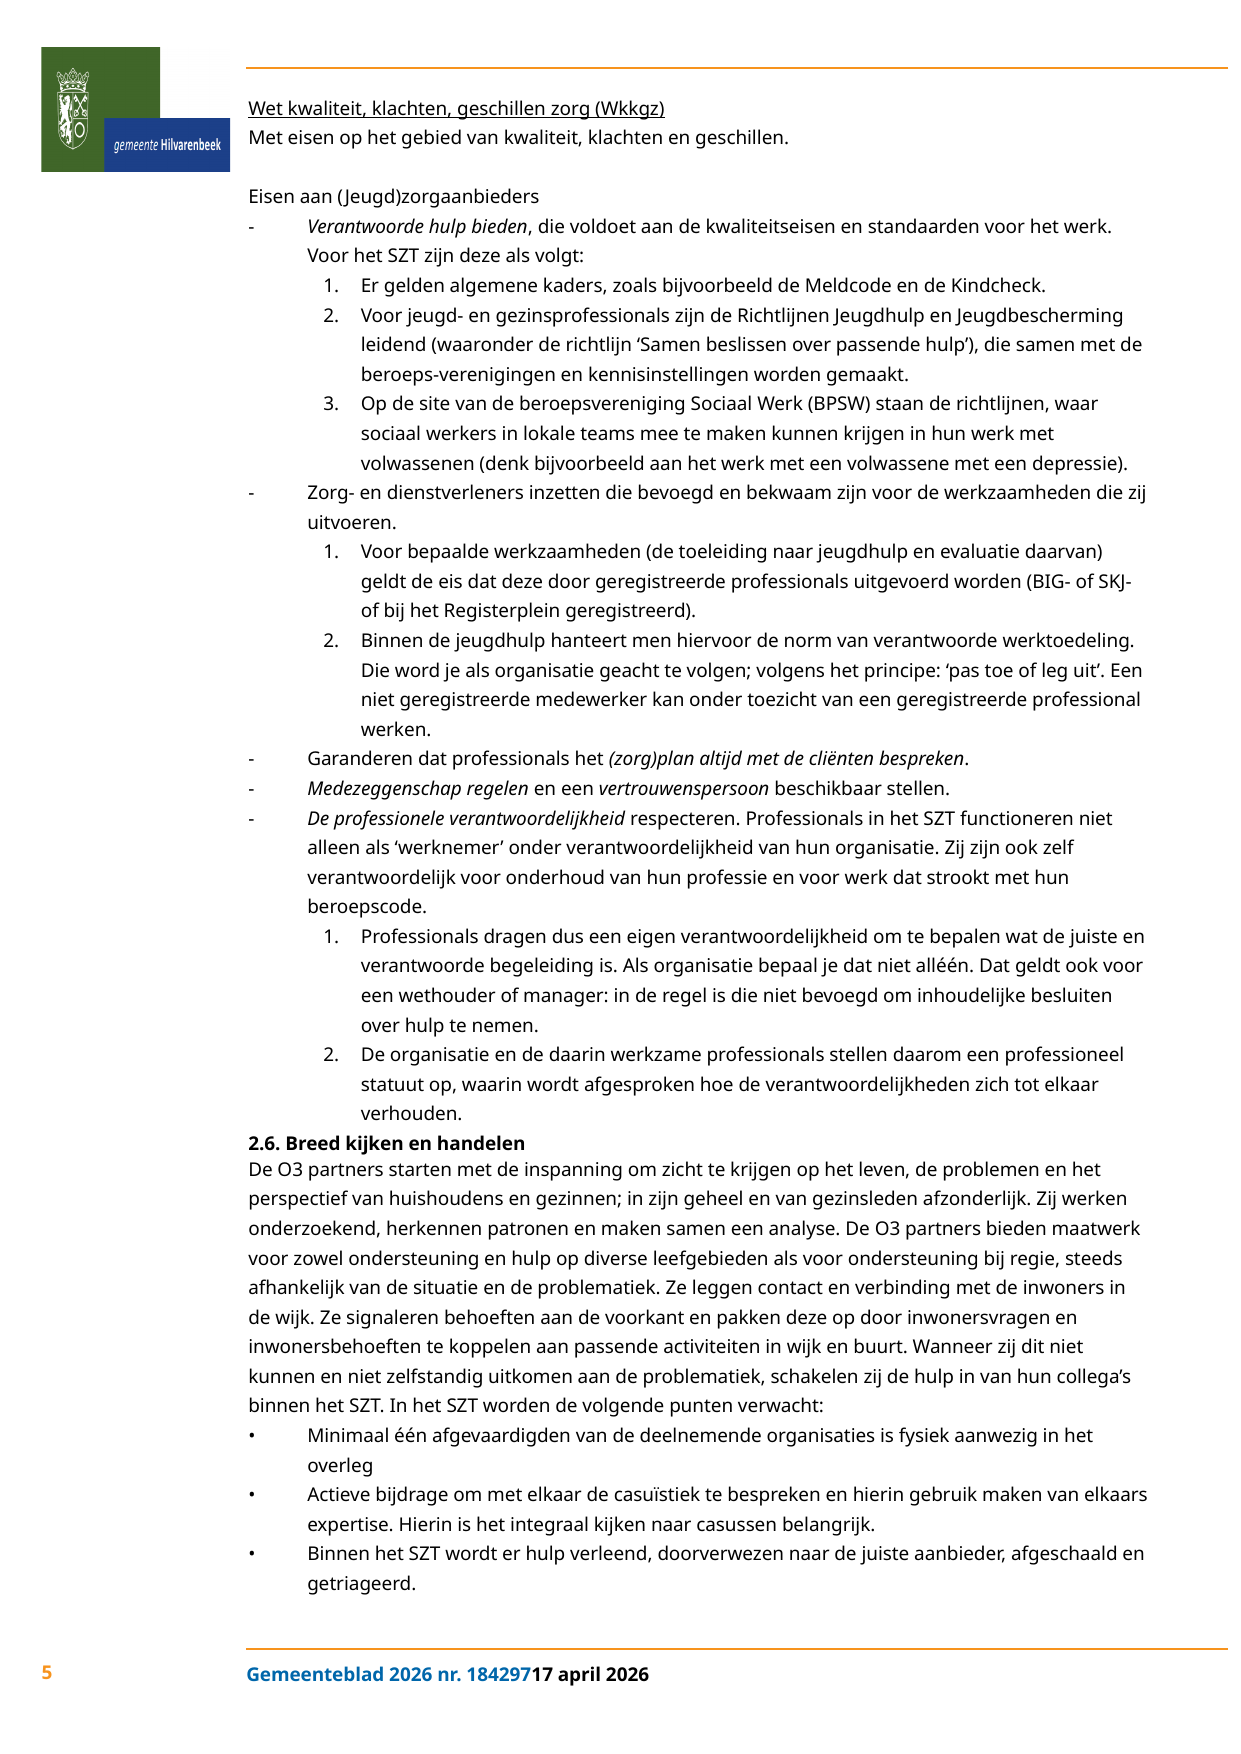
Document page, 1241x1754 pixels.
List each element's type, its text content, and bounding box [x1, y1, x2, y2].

text 2.6. Breed kijken en handelen [248, 1130, 1152, 1156]
list Zorg- en dienstverleners inzetten die bevoegd en bekwaam zijn voor de werkzaamheden die zij uitvoeren. [248, 479, 1152, 535]
list Binnen de jeugdhulp hanteert men hiervoor de norm van verantwoorde werktoedeling. Die word je als organisatie geacht te volgen; volgens het principe: ‘pas toe of leg uit’. Een niet geregistreerde medewerker kan onder toezicht van een geregistreerde professional werken. [323, 627, 1152, 742]
picture [41, 47, 231, 172]
list Op de site van de beroepsvereniging Sociaal Werk (BPSW) staan de richtlijnen, waar sociaal werkers in lokale teams mee te maken kunnen krijgen in hun werk met volwassenen (denk bijvoorbeeld aan het werk met een volwassene met een depressie). [323, 391, 1152, 476]
list Garanderen dat professionals het (zorg)plan altijd met de cliënten bespreken. [248, 746, 1152, 771]
list Verantwoorde hulp bieden, die voldoet aan de kwaliteitseisen en standaarden voor het werk. Voor het SZT zijn deze als volgt: [248, 213, 1152, 268]
list De organisatie en de daarin werkzame professionals stellen daarom een professioneel statuut op, waarin wordt afgesproken hoe de verantwoordelijkheden zich tot elkaar verhouden. [323, 1041, 1152, 1126]
text De O3 partners starten met de inspanning om zicht te krijgen op het leven, de problemen en het perspectief van huishoudens en gezinnen; in zijn geheel en van gezinsleden afzonderlijk. Zij werken onderzoekend, herkennen patronen en maken samen een analyse. De O3 partners bieden maatwerk voor zowel ondersteuning en hulp op diverse leefgebieden als voor ondersteuning bij regie, steeds afhankelijk van de situatie en de problematiek. Ze leggen contact en verbinding met de inwoners in de wijk. Ze signaleren behoeften aan de voorkant en pakken deze op door inwonersvragen en inwonersbehoeften te koppelen aan passende activiteiten in wijk en buurt. Wanneer zij dit niet kunnen en niet zelfstandig uitkomen aan de problematiek, schakelen zij de hulp in van hun collega’s binnen het SZT. In het SZT worden de volgende punten verwacht: [248, 1156, 1152, 1418]
list De professionele verantwoordelijkheid respecteren. Professionals in het SZT functioneren niet alleen als ‘werknemer’ onder verantwoordelijkheid van hun organisatie. Zij zijn ook zelf verantwoordelijk voor onderhoud van hun professie en voor werk dat strookt met hun beroepscode. [248, 805, 1152, 919]
list Binnen het SZT wordt er hulp verleend, doorverwezen naar de juiste aanbieder, afgeschaald en getriageerd. [248, 1541, 1152, 1596]
list Professionals dragen dus een eigen verantwoordelijkheid om te bepalen wat de juiste en verantwoorde begeleiding is. Als organisatie bepaal je dat niet alléén. Dat geldt ook voor een wethouder of manager: in de regel is die niet bevoegd om inhoudelijke besluiten over hulp te nemen. [323, 923, 1152, 1038]
text Met eisen op het gebied van kwaliteit, klachten en geschillen. [248, 124, 1152, 150]
list Er gelden algemene kaders, zoals bijvoorbeeld de Meldcode en de Kindcheck. [323, 272, 1152, 298]
text Wet kwaliteit, klachten, geschillen zorg (Wkkgz) [248, 95, 1152, 121]
list Voor jeugd- en gezinsprofessionals zijn de Richtlijnen Jeugdhulp en Jeugdbescherming leidend (waaronder de richtlijn ‘Samen beslissen over passende hulp’), die samen met de beroeps-verenigingen en kennisinstellingen worden gemaakt. [323, 302, 1152, 387]
list Voor bepaalde werkzaamheden (de toeleiding naar jeugdhulp en evaluatie daarvan) geldt de eis dat deze door geregistreerde professionals uitgevoerd worden (BIG- of SKJ- of bij het Registerplein geregistreerd). [323, 538, 1152, 623]
list Minimaal één afgevaardigden van de deelnemende organisaties is fysiek aanwezig in het overleg [248, 1422, 1152, 1477]
list Medezeggenschap regelen en een vertrouwenspersoon beschikbaar stellen. [248, 775, 1152, 801]
list Actieve bijdrage om met elkaar de casuïstiek te bespreken en hierin gebruik maken van elkaars expertise. Hierin is het integraal kijken naar casussen belangrijk. [248, 1481, 1152, 1537]
text Eisen aan (Jeugd)zorgaanbieders [248, 183, 1152, 209]
